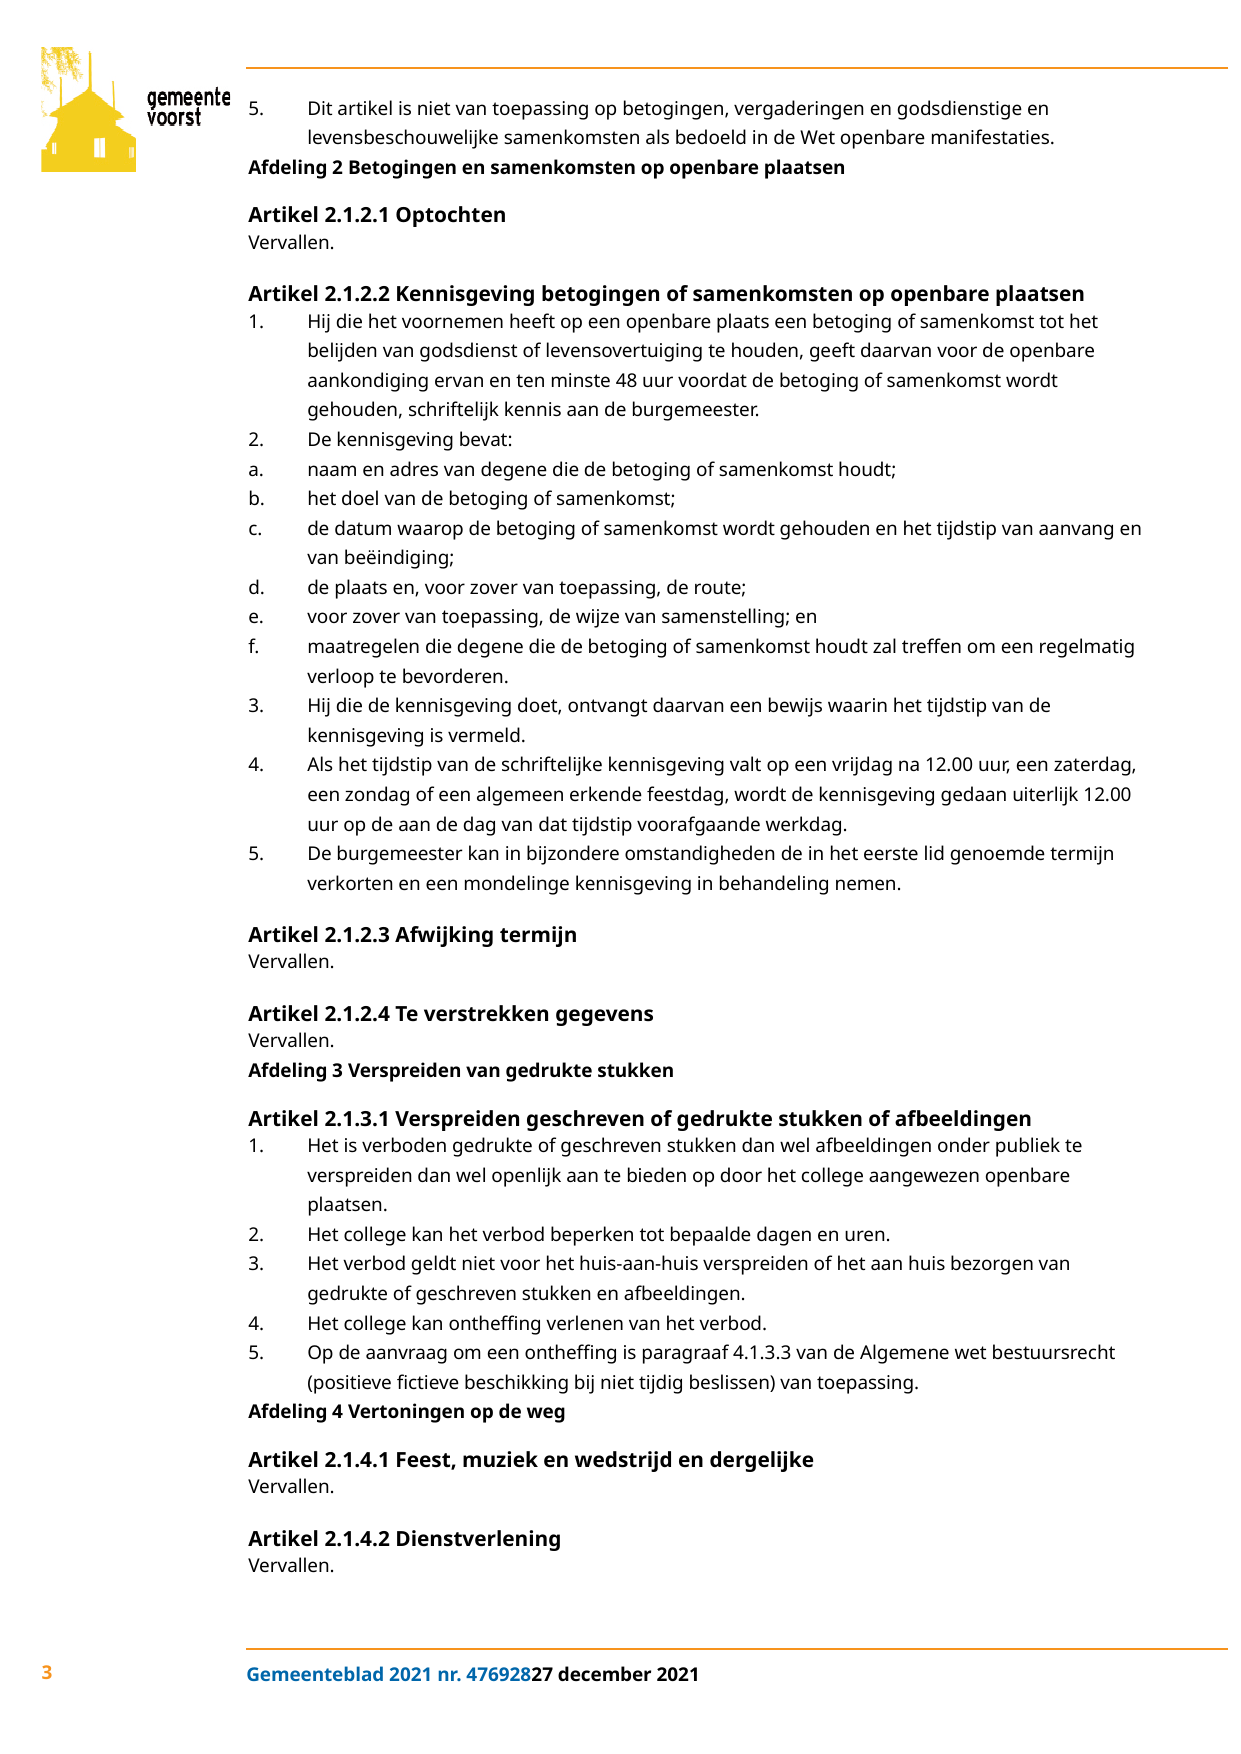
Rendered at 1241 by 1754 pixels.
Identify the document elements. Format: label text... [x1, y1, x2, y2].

text Artikel 2.1.2.2 Kennisgeving betogingen of samenkomsten op openbare plaatsen [248, 279, 1152, 308]
list de datum waarop de betoging of samenkomst wordt gehouden en het tijdstip van aanvang en van beëindiging; [248, 515, 1152, 570]
list De kennisgeving bevat: [248, 426, 1152, 452]
list Als het tijdstip van de schriftelijke kennisgeving valt op een vrijdag na 12.00 uur, een zaterdag, een zondag of een algemeen erkende feestdag, wordt de kennisgeving gedaan uiterlijk 12.00 uur op de aan de dag van dat tijdstip voorafgaande werkdag. [248, 752, 1152, 836]
text Vervallen. [248, 949, 1152, 974]
text Artikel 2.1.4.2 Dienstverlening [248, 1524, 1152, 1552]
text Afdeling 3 Verspreiden van gedrukte stukken [248, 1057, 1152, 1083]
text Afdeling 2 Betogingen en samenkomsten op openbare plaatsen [248, 154, 1152, 180]
list Het is verboden gedrukte of geschreven stukken dan wel afbeeldingen onder publiek te verspreiden dan wel openlijk aan te bieden op door het college aangewezen openbare plaatsen. [248, 1132, 1152, 1217]
list de plaats en, voor zover van toepassing, de route; [248, 574, 1152, 600]
list Hij die de kennisgeving doet, ontvangt daarvan een bewijs waarin het tijdstip van de kennisgeving is vermeld. [248, 692, 1152, 748]
text Vervallen. [248, 229, 1152, 255]
picture [41, 47, 231, 172]
list Het college kan het verbod beperken tot bepaalde dagen en uren. [248, 1221, 1152, 1247]
list voor zover van toepassing, de wijze van samenstelling; en [248, 604, 1152, 629]
text Artikel 2.1.3.1 Verspreiden geschreven of gedrukte stukken of afbeeldingen [248, 1104, 1152, 1132]
text Vervallen. [248, 1552, 1152, 1578]
text Artikel 2.1.2.1 Optochten [248, 201, 1152, 229]
list Op de aanvraag om een ontheffing is paragraaf 4.1.3.3 van de Algemene wet bestuursrecht (positieve fictieve beschikking bij niet tijdig beslissen) van toepassing. [248, 1339, 1152, 1394]
list Dit artikel is niet van toepassing op betogingen, vergaderingen en godsdienstige en levensbeschouwelijke samenkomsten als bedoeld in de Wet openbare manifestaties. [248, 95, 1152, 150]
text Vervallen. [248, 1028, 1152, 1053]
text Artikel 2.1.2.4 Te verstrekken gegevens [248, 999, 1152, 1028]
list De burgemeester kan in bijzondere omstandigheden de in het eerste lid genoemde termijn verkorten en een mondelinge kennisgeving in behandeling nemen. [248, 840, 1152, 896]
text Vervallen. [248, 1473, 1152, 1499]
list naam en adres van degene die de betoging of samenkomst houdt; [248, 456, 1152, 481]
text Afdeling 4 Vertoningen op de weg [248, 1398, 1152, 1424]
text Artikel 2.1.4.1 Feest, muziek en wedstrijd en dergelijke [248, 1445, 1152, 1473]
text Artikel 2.1.2.3 Afwijking termijn [248, 920, 1152, 949]
list Hij die het voornemen heeft op een openbare plaats een betoging of samenkomst tot het belijden van godsdienst of levensovertuiging te houden, geeft daarvan voor de openbare aankondiging ervan en ten minste 48 uur voordat de betoging of samenkomst wordt gehouden, schriftelijk kennis aan de burgemeester. [248, 308, 1152, 422]
list het doel van de betoging of samenkomst; [248, 485, 1152, 511]
list maatregelen die degene die de betoging of samenkomst houdt zal treffen om een regelmatig verloop te bevorderen. [248, 633, 1152, 688]
list Het college kan ontheffing verlenen van het verbod. [248, 1310, 1152, 1335]
list Het verbod geldt niet voor het huis-aan-huis verspreiden of het aan huis bezorgen van gedrukte of geschreven stukken en afbeeldingen. [248, 1251, 1152, 1306]
